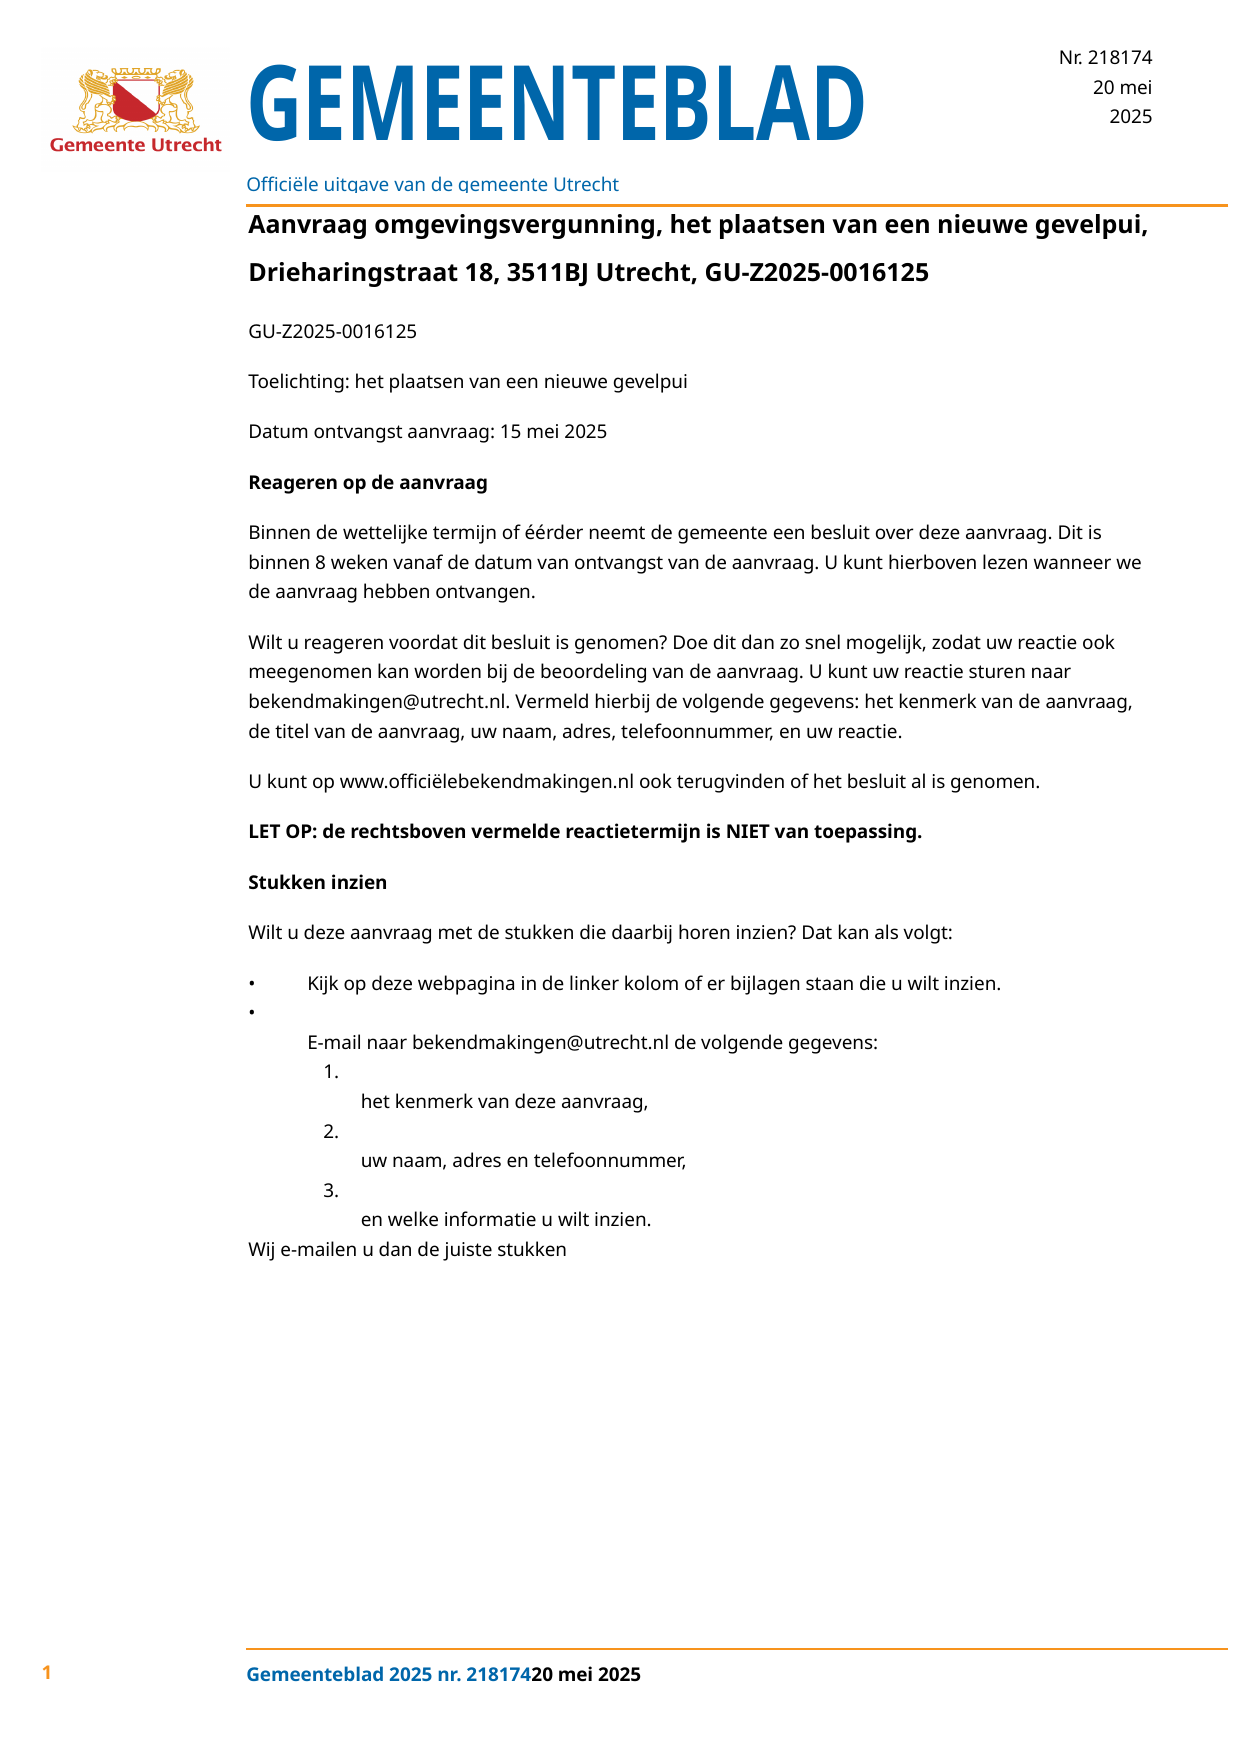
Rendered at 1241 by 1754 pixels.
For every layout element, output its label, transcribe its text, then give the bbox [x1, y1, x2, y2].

text Aanvraag omgevingsvergunning, het plaatsen van een nieuwe gevelpui, Drieharingstraat 18, 3511BJ Utrecht, GU-Z2025-0016125 [248, 207, 1152, 288]
text GU-Z2025-0016125 [248, 318, 1152, 344]
text Stukken inzien [248, 869, 1152, 895]
list E-mail naar bekendmakingen@utrecht.nl de volgende gegevens: [248, 1029, 1152, 1055]
text Wilt u deze aanvraag met de stukken die daarbij horen inzien? Dat kan als volgt: [248, 919, 1152, 945]
text Toelichting: het plaatsen van een nieuwe gevelpui [248, 368, 1152, 394]
list uw naam, adres en telefoonnummer, [323, 1147, 1152, 1173]
text Wilt u reageren voordat dit besluit is genomen? Doe dit dan zo snel mogelijk, zodat uw reactie ook meegenomen kan worden bij de beoordeling van de aanvraag. U kunt uw reactie sturen naar bekendmakingen@utrecht.nl. Vermeld hierbij de volgende gegevens: het kenmerk van de aanvraag, de titel van de aanvraag, uw naam, adres, telefoonnummer, en uw reactie. [248, 629, 1152, 744]
text Datum ontvangst aanvraag: 15 mei 2025 [248, 419, 1152, 444]
text U kunt op www.officiëlebekendmakingen.nl ook terugvinden of het besluit al is genomen. [248, 768, 1152, 794]
list en welke informatie u wilt inzien. [323, 1207, 1152, 1232]
text LET OP: de rechtsboven vermelde reactietermijn is NIET van toepassing. [248, 819, 1152, 844]
text Binnen de wettelijke termijn of éérder neemt de gemeente een besluit over deze aanvraag. Dit is binnen 8 weken vanaf de datum van ontvangst van de aanvraag. U kunt hierboven lezen wanneer we de aanvraag hebben ontvangen. [248, 519, 1152, 604]
text Reageren op de aanvraag [248, 469, 1152, 495]
text Wij e-mailen u dan de juiste stukken [248, 1236, 1152, 1262]
list Kijk op deze webpagina in de linker kolom of er bijlagen staan die u wilt inzien. [248, 970, 1152, 996]
picture [41, 47, 231, 172]
list het kenmerk van deze aanvraag, [323, 1088, 1152, 1114]
